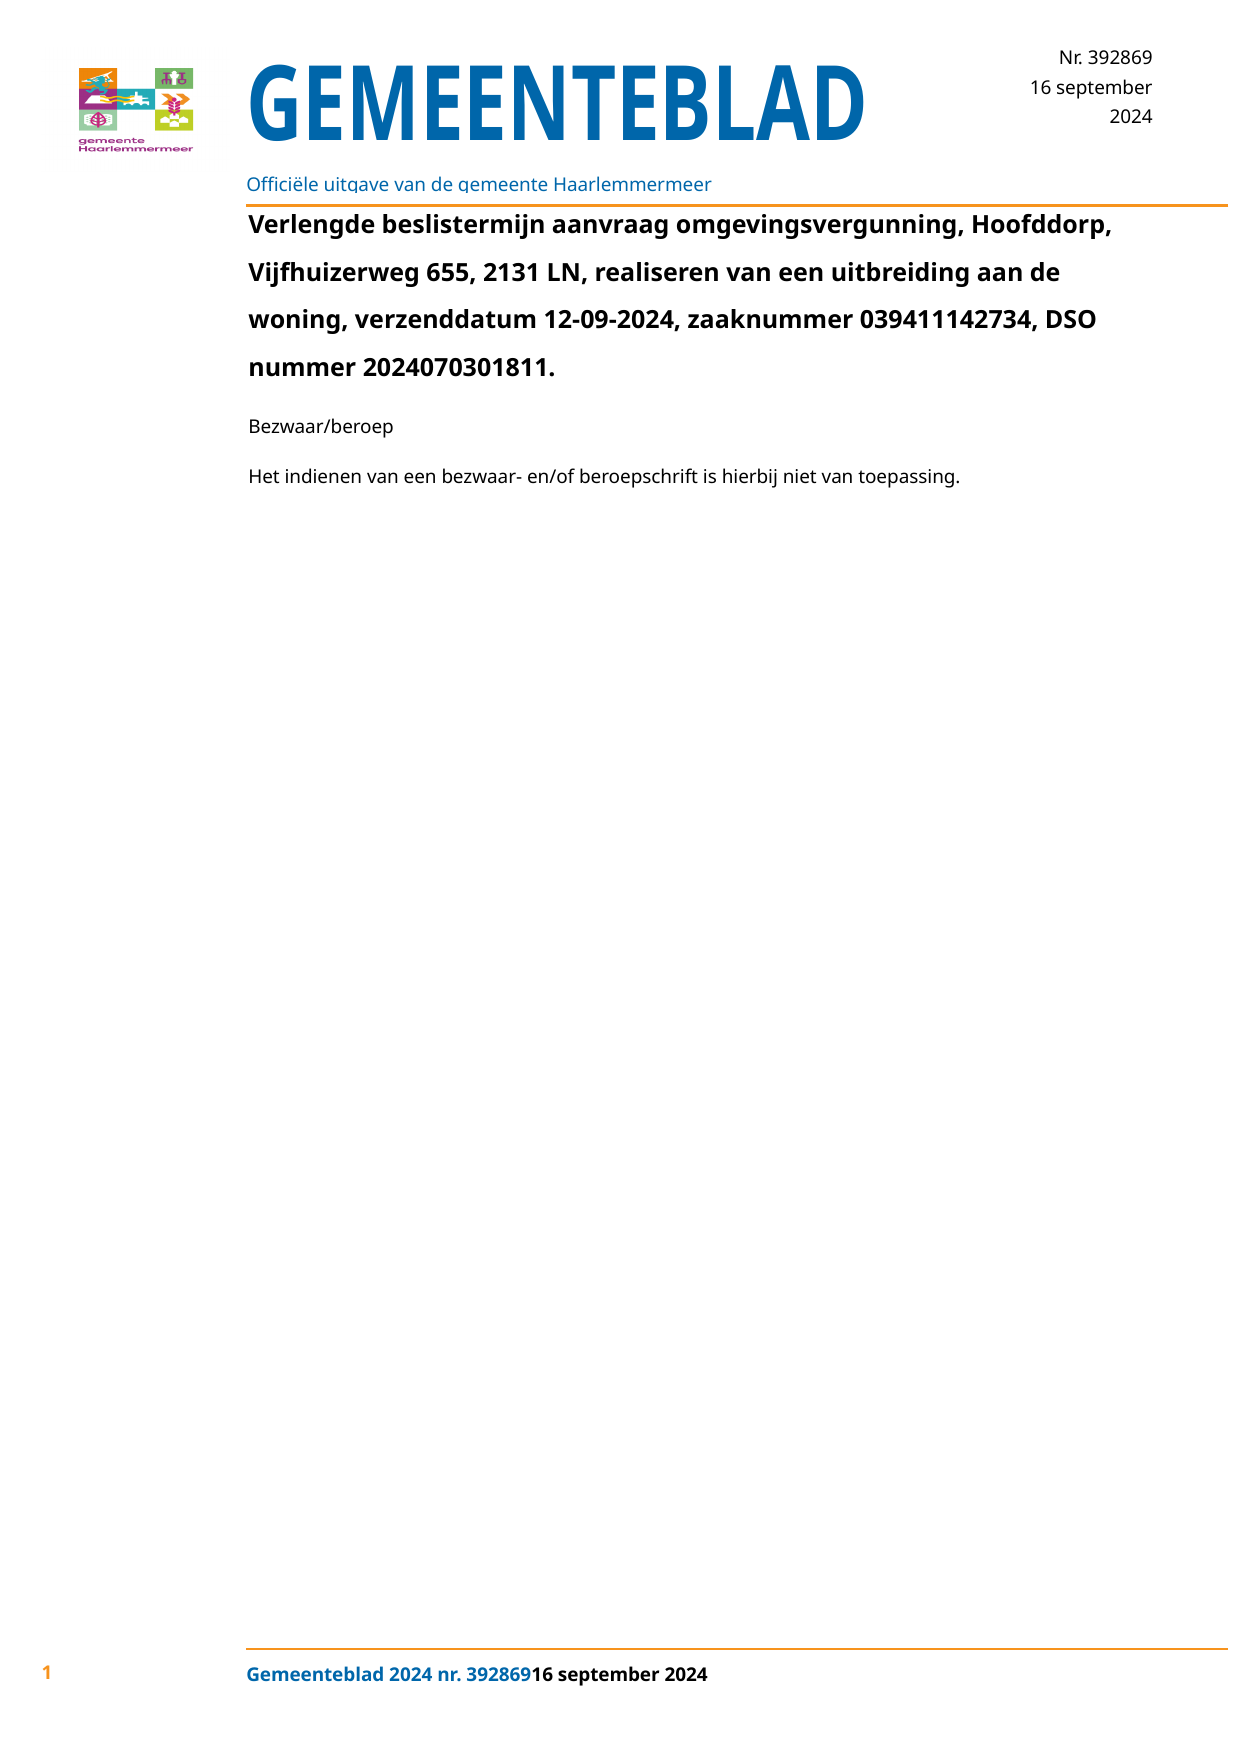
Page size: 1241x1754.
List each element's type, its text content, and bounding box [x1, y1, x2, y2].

text Het indienen van een bezwaar- en/of beroepschrift is hierbij niet van toepassing. [248, 463, 1152, 489]
text Verlengde beslistermijn aanvraag omgevingsvergunning, Hoofddorp, Vijfhuizerweg 655, 2131 LN, realiseren van een uitbreiding aan de woning, verzenddatum 12-09-2024, zaaknummer 039411142734, DSO nummer 2024070301811. [248, 207, 1152, 384]
picture [41, 47, 231, 172]
text Bezwaar/beroep [248, 413, 1152, 439]
